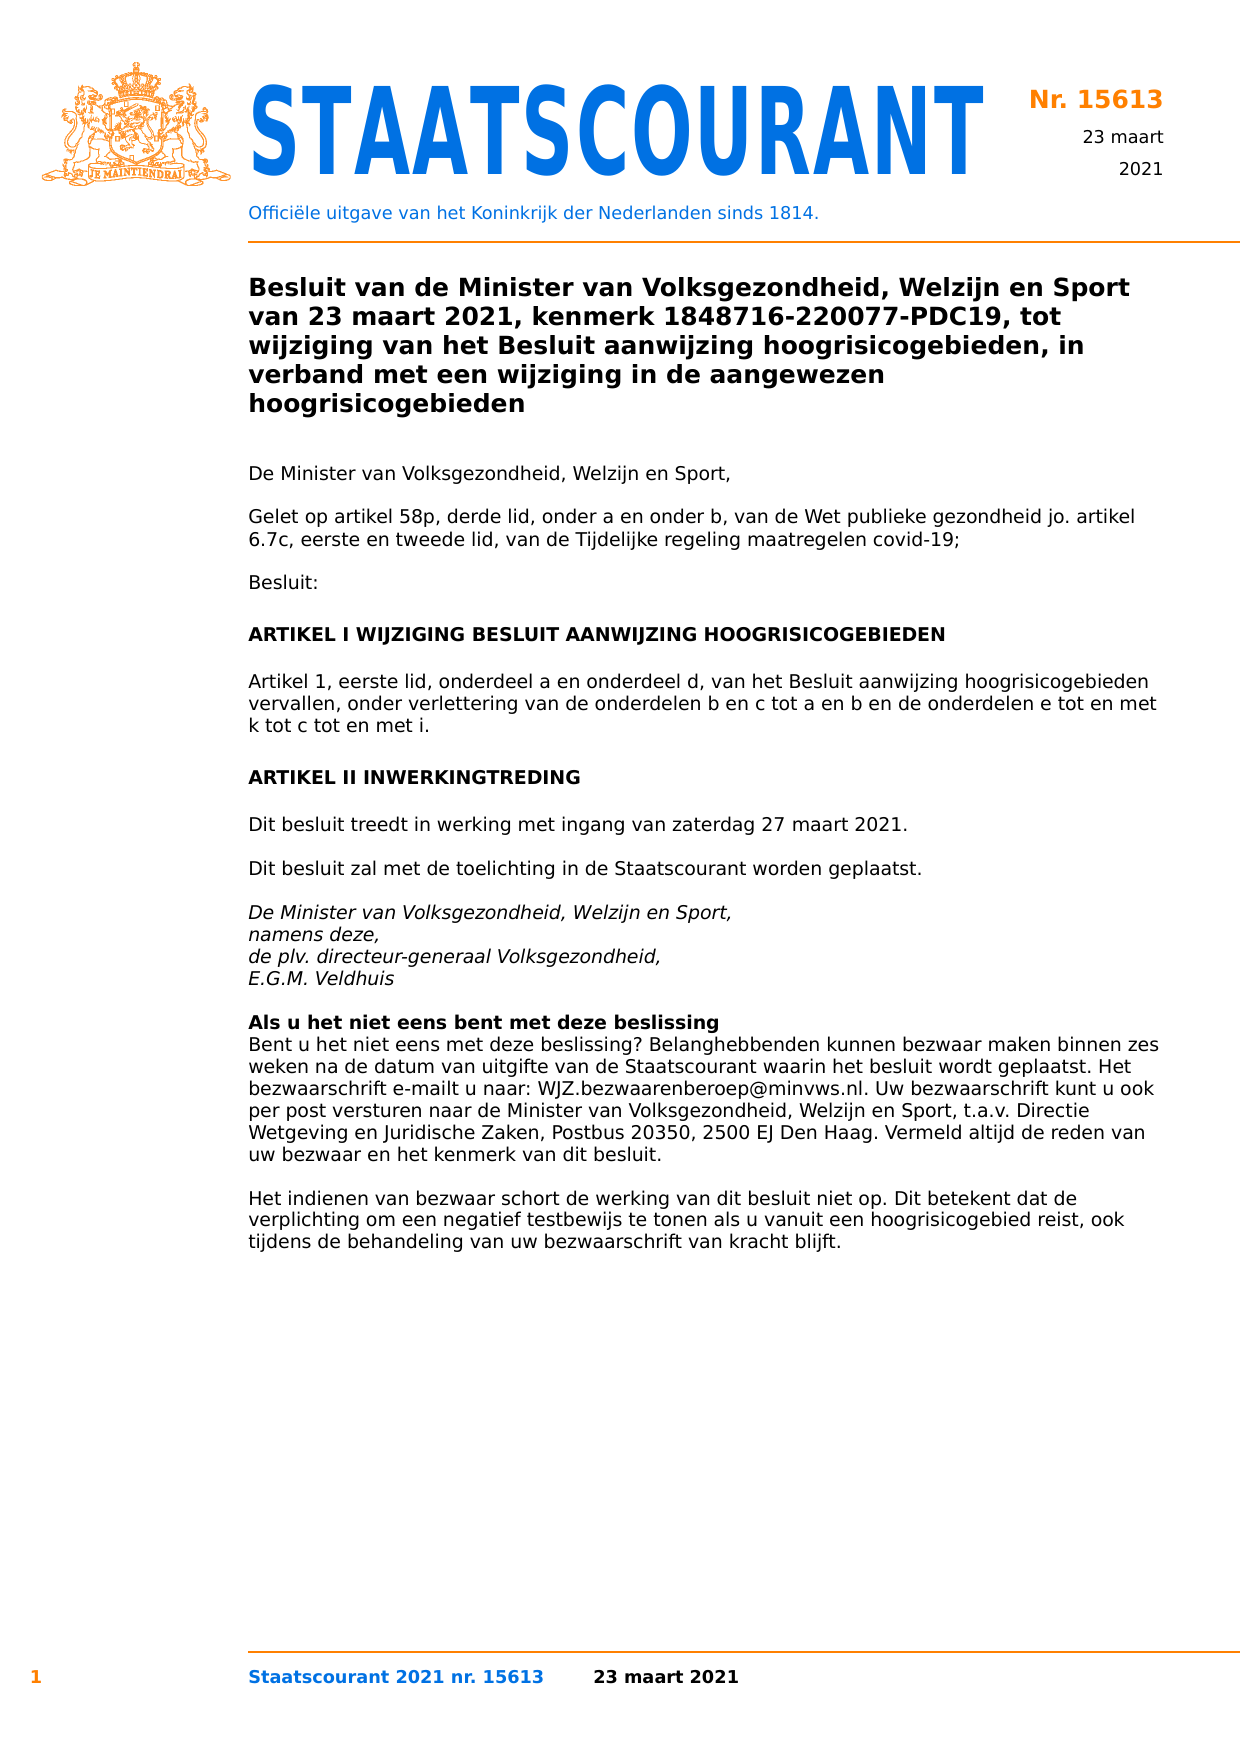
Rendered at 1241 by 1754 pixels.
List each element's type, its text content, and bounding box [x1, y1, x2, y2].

text De Minister van Volksgezondheid, Welzijn en Sport, namens deze, de plv. directeur-generaal Volksgezondheid, E.G.M. Veldhuis [248, 902, 1163, 990]
table_header STAATSCOURANT [248, 62, 998, 203]
subtitle ARTIKEL II INWERKINGTREDING [248, 767, 1163, 789]
text Bent u het niet eens met deze beslissing? Belanghebbenden kunnen bezwaar maken binnen zes weken na de datum van uitgifte van de Staatscourant waarin het besluit wordt geplaatst. Het bezwaarschrift e-mailt u naar: WJZ.bezwaarenberoep@minvws.nl. Uw bezwaarschrift kunt u ook per post versturen naar de Minister van Volksgezondheid, Welzijn en Sport, t.a.v. Directie Wetgeving en Juridische Zaken, Postbus 20350, 2500 EJ Den Haag. Vermeld altijd de reden van uw bezwaar en het kenmerk van dit besluit. [248, 1034, 1163, 1166]
picture [41, 62, 231, 186]
text Gelet op artikel 58p, derde lid, onder a en onder b, van de Wet publieke gezondheid jo. artikel 6.7c, eerste en tweede lid, van de Tijdelijke regeling maatregelen covid-19; [248, 506, 1163, 550]
subtitle Besluit van de Minister van Volksgezondheid, Welzijn en Sport van 23 maart 2021, kenmerk 1848716-220077-PDC19, tot wijziging van het Besluit aanwijzing hoogrisicogebieden, in verband met een wijziging in de aangewezen hoogrisicogebieden [248, 273, 1163, 419]
text Artikel 1, eerste lid, onderdeel a en onderdeel d, van het Besluit aanwijzing hoogrisicogebieden vervallen, onder verlettering van de onderdelen b en c tot a en b en de onderdelen e tot en met k tot c tot en met i. [248, 671, 1163, 737]
text Dit besluit treedt in werking met ingang van zaterdag 27 maart 2021. [248, 814, 1163, 836]
text Dit besluit zal met de toelichting in de Staatscourant worden geplaatst. [248, 858, 1163, 880]
table_cell 23 maart [998, 121, 1240, 153]
text Als u het niet eens bent met deze beslissing [248, 1012, 1163, 1034]
table_cell Officiële uitgave van het Koninkrijk der Nederlanden sinds 1814. [248, 203, 1240, 241]
text Het indienen van bezwaar schort de werking van dit besluit niet op. Dit betekent dat de verplichting om een negatief testbewijs te tonen als u vanuit een hoogrisicogebied reist, ook tijdens de behandeling van uw bezwaarschrift van kracht blijft. [248, 1187, 1163, 1253]
text De Minister van Volksgezondheid, Welzijn en Sport, [248, 463, 1163, 484]
table_header [25, 62, 248, 241]
table_cell 2021 [998, 153, 1240, 203]
subtitle ARTIKEL I WIJZIGING BESLUIT AANWIJZING HOOGRISICOGEBIEDEN [248, 624, 1163, 646]
text Besluit: [248, 572, 1163, 594]
table_header Nr. 15613 [998, 62, 1240, 121]
